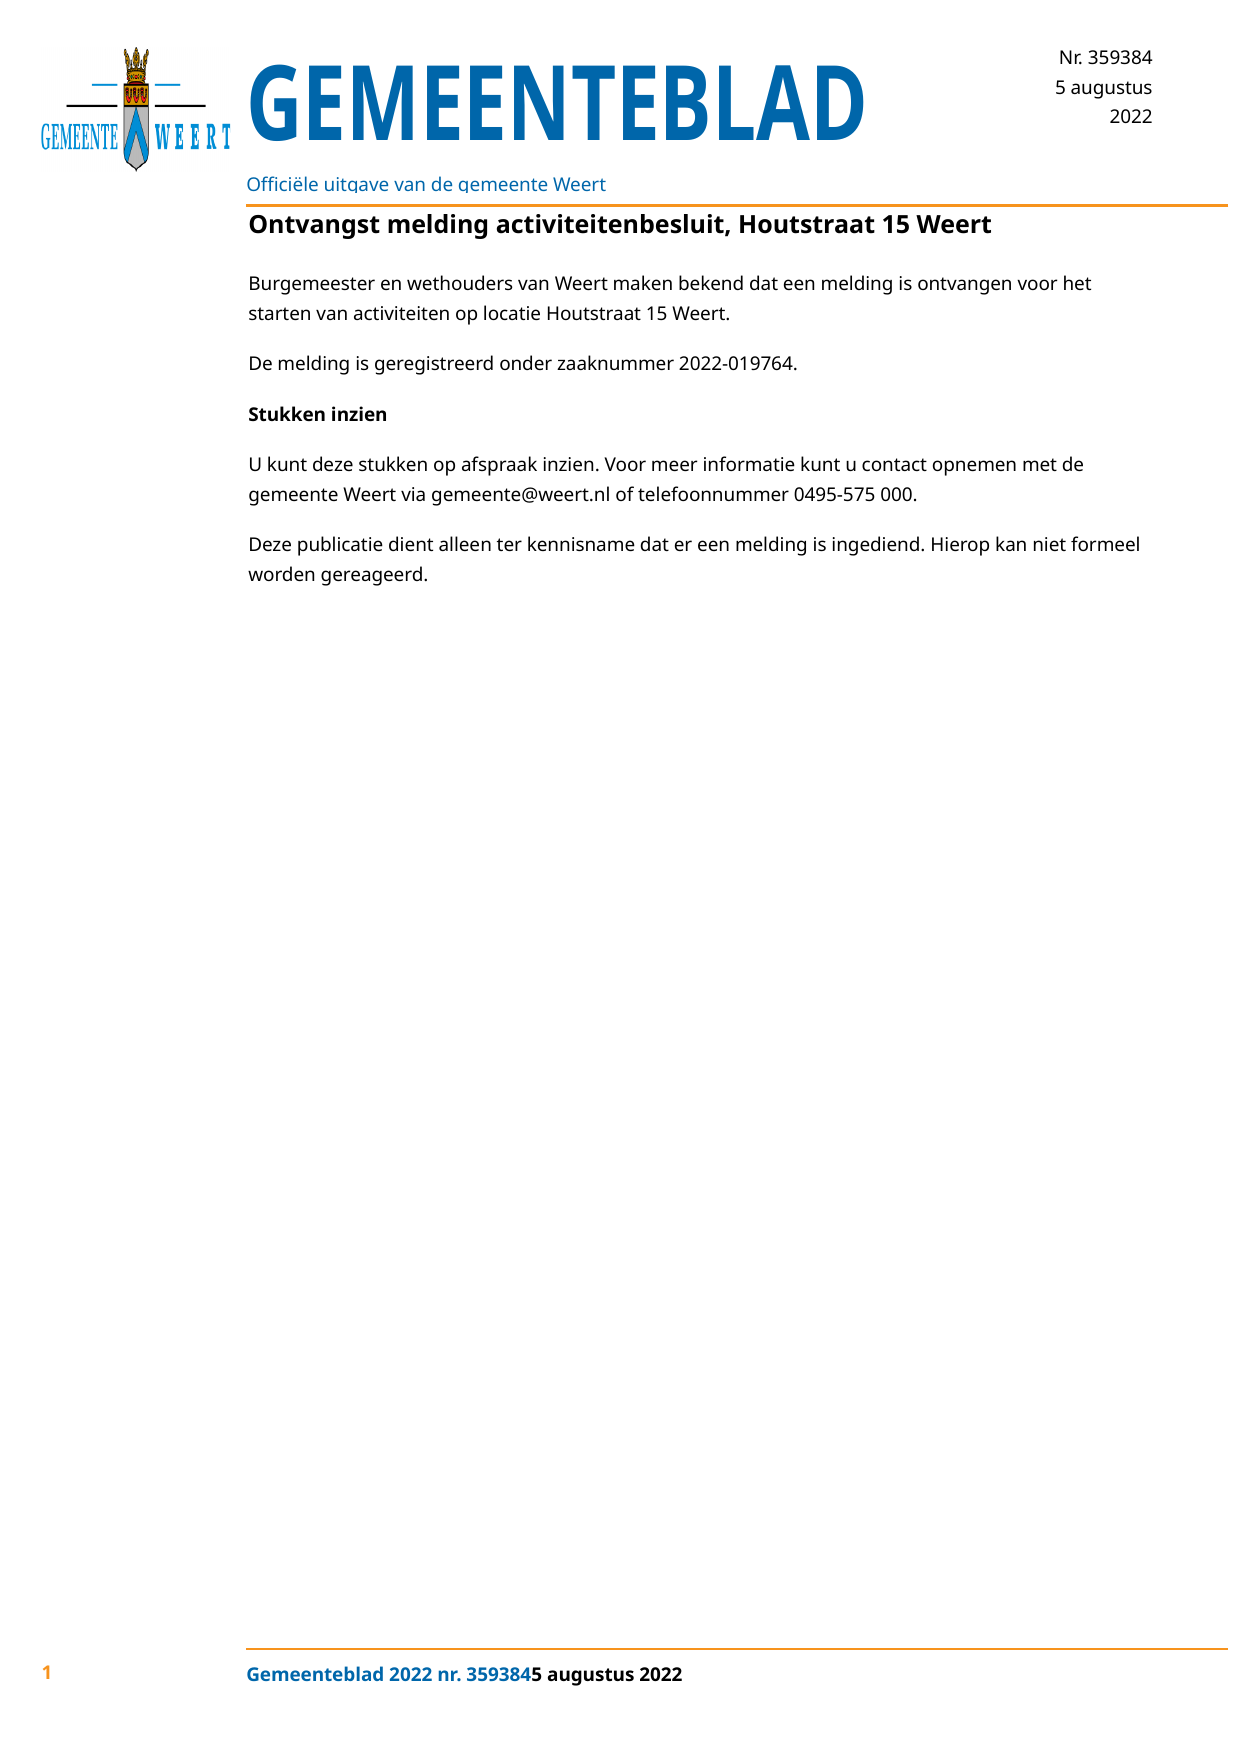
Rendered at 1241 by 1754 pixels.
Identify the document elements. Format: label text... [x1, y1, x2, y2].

text Burgemeester en wethouders van Weert maken bekend dat een melding is ontvangen voor het starten van activiteiten op locatie Houtstraat 15 Weert. [248, 270, 1152, 326]
text De melding is geregistreerd onder zaaknummer 2022-019764. [248, 350, 1152, 376]
picture [41, 47, 231, 172]
text Stukken inzien [248, 401, 1152, 426]
text Ontvangst melding activiteitenbesluit, Houtstraat 15 Weert [248, 207, 1152, 241]
text Deze publicatie dient alleen ter kennisname dat er een melding is ingediend. Hierop kan niet formeel worden gereageerd. [248, 531, 1152, 586]
text U kunt deze stukken op afspraak inzien. Voor meer informatie kunt u contact opnemen met de gemeente Weert via gemeente@weert.nl of telefoonnummer 0495-575 000. [248, 451, 1152, 506]
